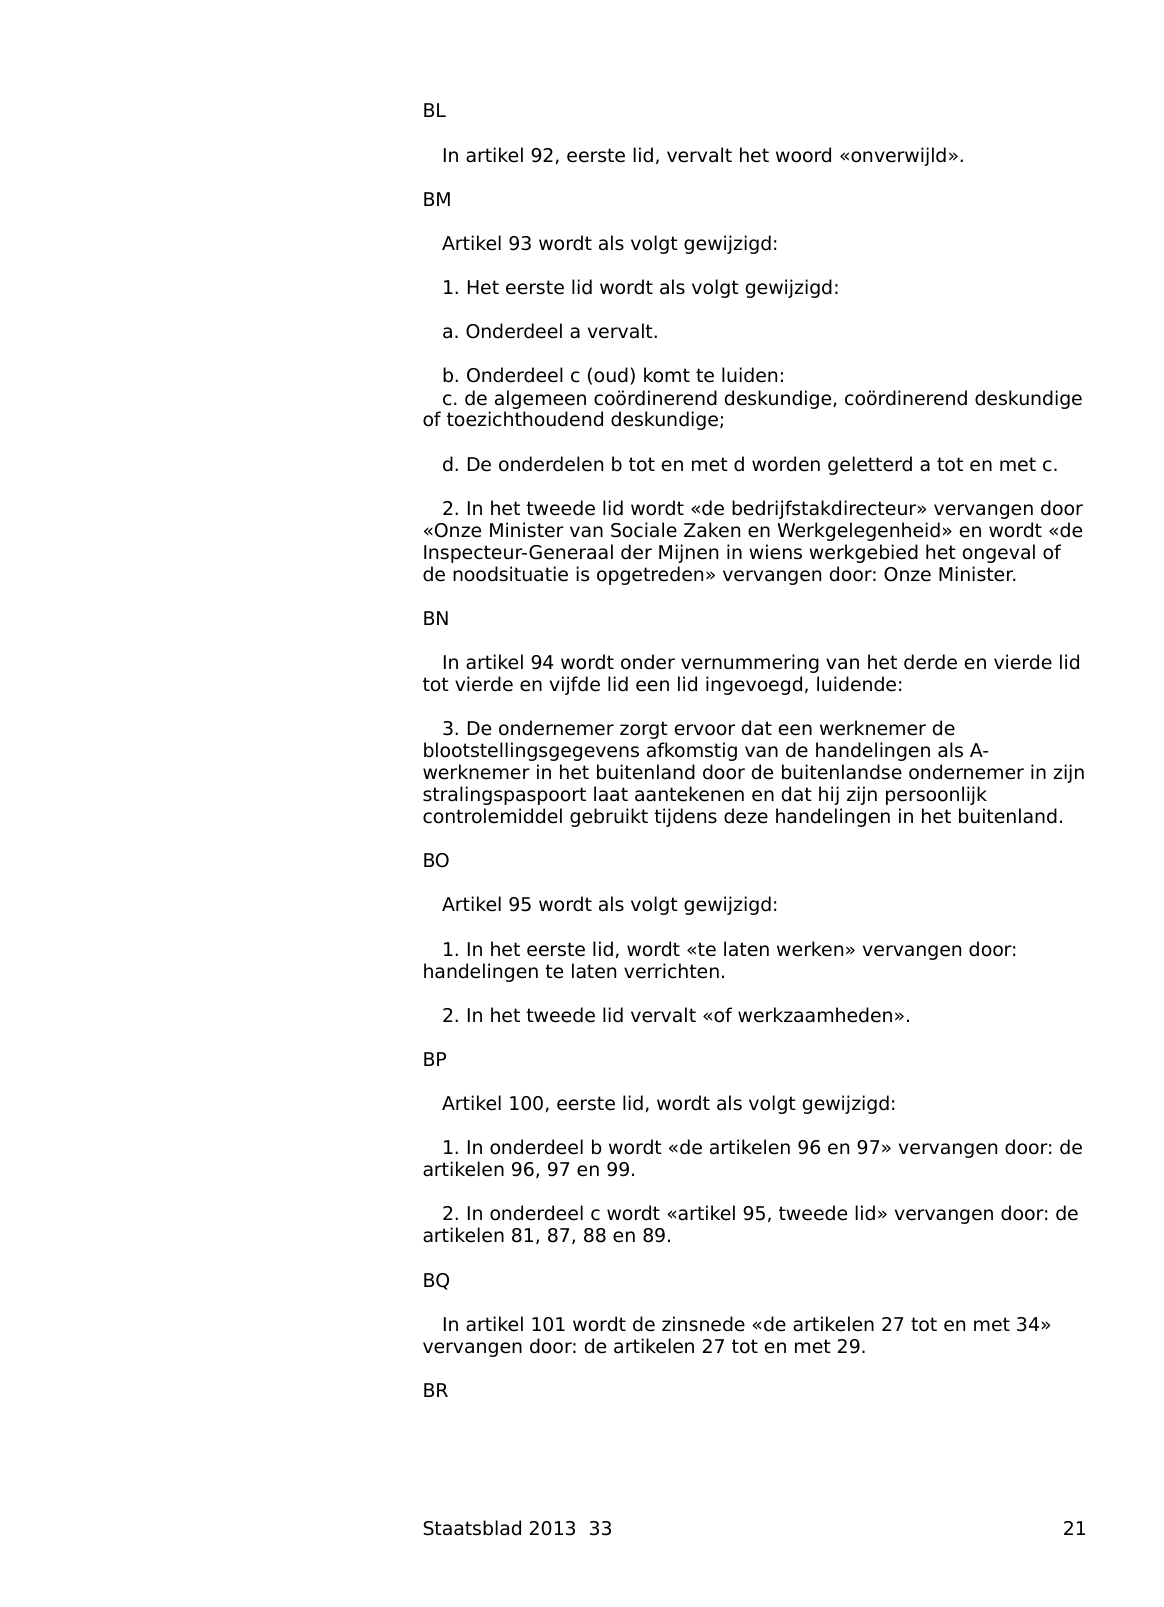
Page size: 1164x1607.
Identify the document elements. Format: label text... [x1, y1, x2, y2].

text Artikel 95 wordt als volgt gewijzigd: [422, 894, 1087, 916]
text b. Onderdeel c (oud) komt te luiden: [422, 365, 1087, 387]
text BQ [422, 1269, 1087, 1291]
text c. de algemeen coördinerend deskundige, coördinerend deskundige of toezichthoudend deskundige; [422, 387, 1087, 431]
text BN [422, 608, 1087, 630]
text BO [422, 850, 1087, 872]
text Artikel 93 wordt als volgt gewijzigd: [422, 233, 1087, 255]
text d. De onderdelen b tot en met d worden geletterd a tot en met c. [422, 453, 1087, 476]
text 1. Het eerste lid wordt als volgt gewijzigd: [422, 277, 1087, 299]
text BM [422, 189, 1087, 211]
text In artikel 94 wordt onder vernummering van het derde en vierde lid tot vierde en vijfde lid een lid ingevoegd, luidende: [422, 652, 1087, 696]
text In artikel 101 wordt de zinsnede «de artikelen 27 tot en met 34» vervangen door: de artikelen 27 tot en met 29. [422, 1314, 1087, 1358]
text a. Onderdeel a vervalt. [422, 321, 1087, 343]
text BR [422, 1380, 1087, 1402]
text 2. In het tweede lid wordt «de bedrijfstakdirecteur» vervangen door «Onze Minister van Sociale Zaken en Werkgelegenheid» en wordt «de Inspecteur-Generaal der Mijnen in wiens werkgebied het ongeval of de noodsituatie is opgetreden» vervangen door: Onze Minister. [422, 498, 1087, 586]
text 2. In het tweede lid vervalt «of werkzaamheden». [422, 1005, 1087, 1027]
text 2. In onderdeel c wordt «artikel 95, tweede lid» vervangen door: de artikelen 81, 87, 88 en 89. [422, 1203, 1087, 1247]
text In artikel 92, eerste lid, vervalt het woord «onverwijld». [422, 144, 1087, 167]
text 3. De ondernemer zorgt ervoor dat een werknemer de blootstellingsgegevens afkomstig van de handelingen als A-werknemer in het buitenland door de buitenlandse ondernemer in zijn stralingspaspoort laat aantekenen en dat hij zijn persoonlijk controlemiddel gebruikt tijdens deze handelingen in het buitenland. [422, 718, 1087, 828]
text 1. In onderdeel b wordt «de artikelen 96 en 97» vervangen door: de artikelen 96, 97 en 99. [422, 1137, 1087, 1181]
text Artikel 100, eerste lid, wordt als volgt gewijzigd: [422, 1093, 1087, 1115]
text BL [422, 100, 1087, 122]
text BP [422, 1049, 1087, 1071]
text 1. In het eerste lid, wordt «te laten werken» vervangen door: handelingen te laten verrichten. [422, 938, 1087, 982]
